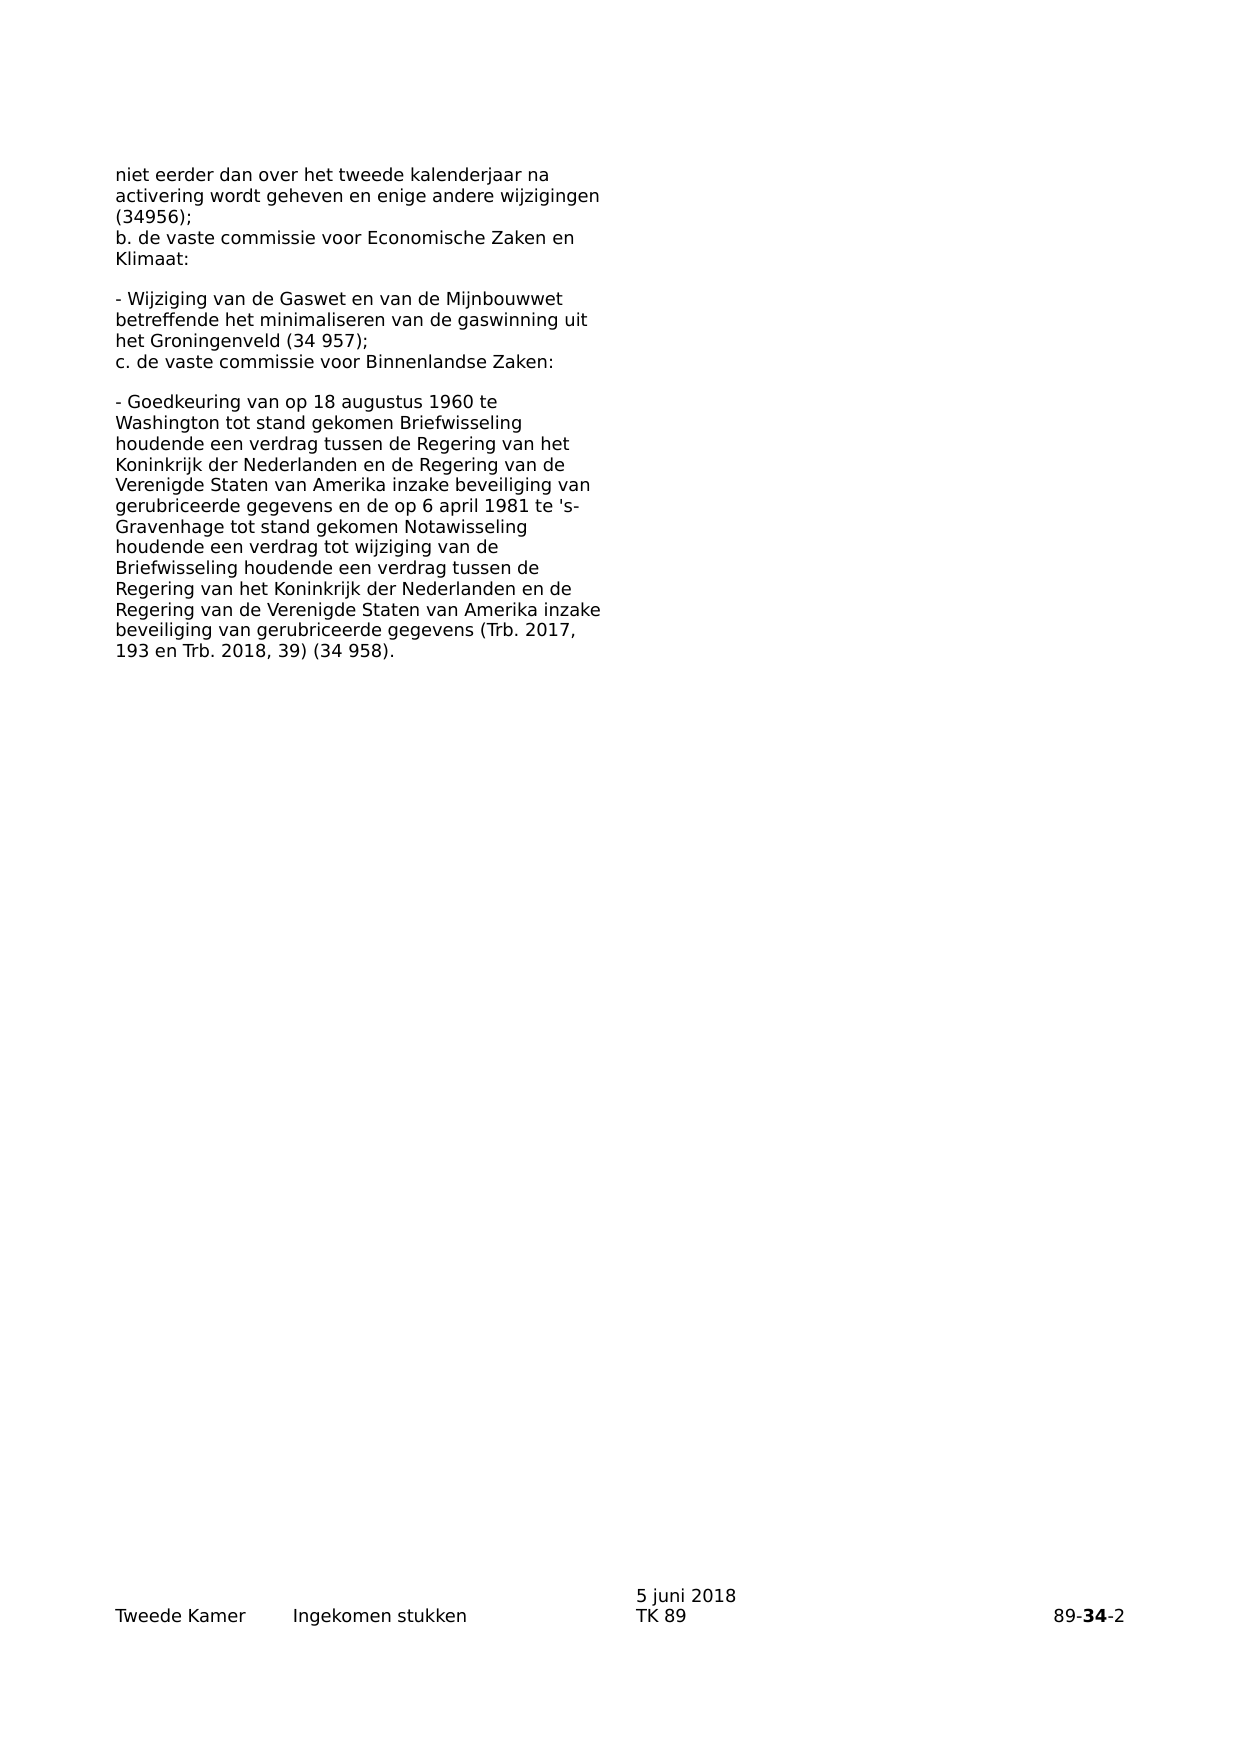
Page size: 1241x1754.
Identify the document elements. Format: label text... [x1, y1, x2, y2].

text b. de vaste commissie voor Economische Zaken en Klimaat: [115, 227, 605, 269]
text c. de vaste commissie voor Binnenlandse Zaken: [115, 351, 605, 372]
text - Wijziging van de Gaswet en van de Mijnbouwwet betreffende het minimaliseren van de gaswinning uit het Groningenveld (34 957); [115, 289, 605, 351]
text niet eerder dan over het tweede kalenderjaar na activering wordt geheven en enige andere wijzigingen (34956); [115, 165, 605, 227]
text - Goedkeuring van op 18 augustus 1960 te Washington tot stand gekomen Briefwisseling houdende een verdrag tussen de Regering van het Koninkrijk der Nederlanden en de Regering van de Verenigde Staten van Amerika inzake beveiliging van gerubriceerde gegevens en de op 6 april 1981 te 's-Gravenhage tot stand gekomen Notawisseling houdende een verdrag tot wijziging van de Briefwisseling houdende een verdrag tussen de Regering van het Koninkrijk der Nederlanden en de Regering van de Verenigde Staten van Amerika inzake beveiliging van gerubriceerde gegevens (Trb. 2017, 193 en Trb. 2018, 39) (34 958). [115, 392, 605, 662]
